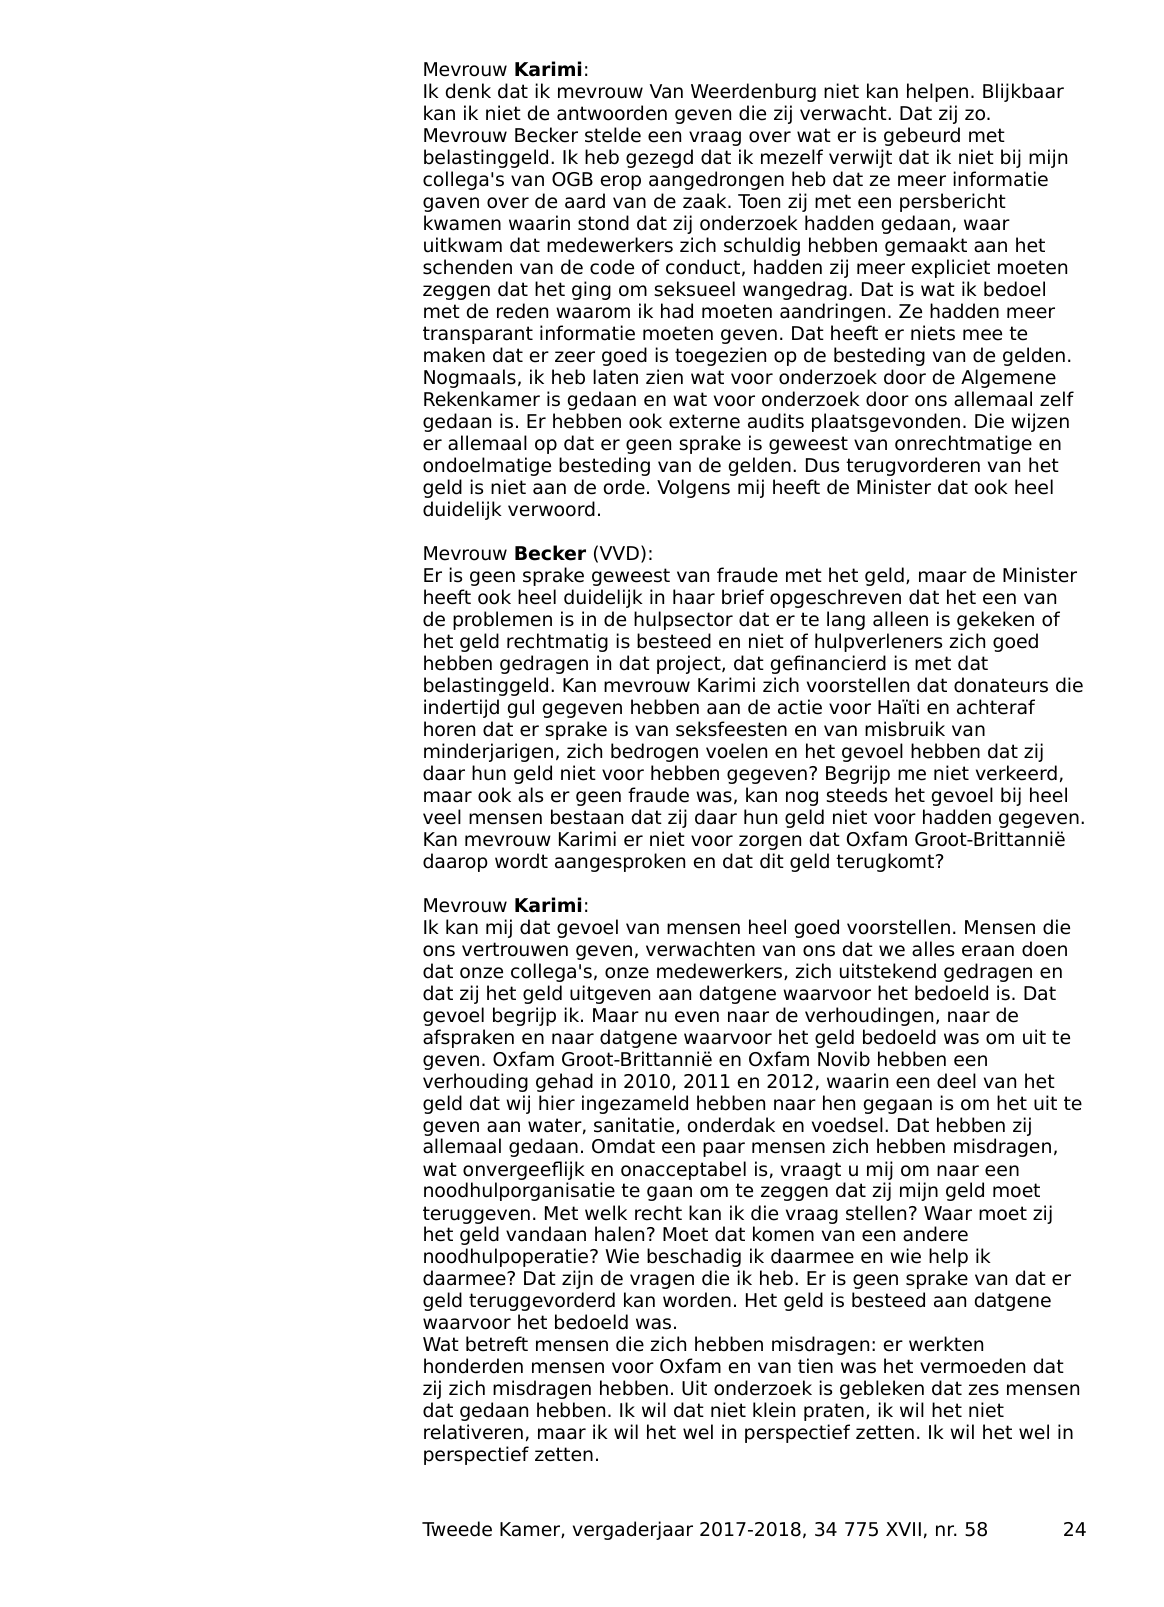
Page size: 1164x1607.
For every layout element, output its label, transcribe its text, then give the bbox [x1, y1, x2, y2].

text Mevrouw Karimi: [422, 895, 1087, 917]
text Ik denk dat ik mevrouw Van Weerdenburg niet kan helpen. Blijkbaar kan ik niet de antwoorden geven die zij verwacht. Dat zij zo. [422, 81, 1087, 125]
text Wat betreft mensen die zich hebben misdragen: er werkten honderden mensen voor Oxfam en van tien was het vermoeden dat zij zich misdragen hebben. Uit onderzoek is gebleken dat zes mensen dat gedaan hebben. Ik wil dat niet klein praten, ik wil het niet relativeren, maar ik wil het wel in perspectief zetten. Ik wil het wel in perspectief zetten. [422, 1334, 1087, 1466]
text Mevrouw Becker stelde een vraag over wat er is gebeurd met belastinggeld. Ik heb gezegd dat ik mezelf verwijt dat ik niet bij mijn collega's van OGB erop aangedrongen heb dat ze meer informatie gaven over de aard van de zaak. Toen zij met een persbericht kwamen waarin stond dat zij onderzoek hadden gedaan, waar uitkwam dat medewerkers zich schuldig hebben gemaakt aan het schenden van de code of conduct, hadden zij meer expliciet moeten zeggen dat het ging om seksueel wangedrag. Dat is wat ik bedoel met de reden waarom ik had moeten aandringen. Ze hadden meer transparant informatie moeten geven. Dat heeft er niets mee te maken dat er zeer goed is toegezien op de besteding van de gelden. Nogmaals, ik heb laten zien wat voor onderzoek door de Algemene Rekenkamer is gedaan en wat voor onderzoek door ons allemaal zelf gedaan is. Er hebben ook externe audits plaatsgevonden. Die wijzen er allemaal op dat er geen sprake is geweest van onrechtmatige en ondoelmatige besteding van de gelden. Dus terugvorderen van het geld is niet aan de orde. Volgens mij heeft de Minister dat ook heel duidelijk verwoord. [422, 125, 1087, 521]
text Er is geen sprake geweest van fraude met het geld, maar de Minister heeft ook heel duidelijk in haar brief opgeschreven dat het een van de problemen is in de hulpsector dat er te lang alleen is gekeken of het geld rechtmatig is besteed en niet of hulpverleners zich goed hebben gedragen in dat project, dat gefinancierd is met dat belastinggeld. Kan mevrouw Karimi zich voorstellen dat donateurs die indertijd gul gegeven hebben aan de actie voor Haïti en achteraf horen dat er sprake is van seksfeesten en van misbruik van minderjarigen, zich bedrogen voelen en het gevoel hebben dat zij daar hun geld niet voor hebben gegeven? Begrijp me niet verkeerd, maar ook als er geen fraude was, kan nog steeds het gevoel bij heel veel mensen bestaan dat zij daar hun geld niet voor hadden gegeven. Kan mevrouw Karimi er niet voor zorgen dat Oxfam Groot-Brittannië daarop wordt aangesproken en dat dit geld terugkomt? [422, 565, 1087, 872]
text Mevrouw Becker (VVD): [422, 543, 1087, 565]
text Ik kan mij dat gevoel van mensen heel goed voorstellen. Mensen die ons vertrouwen geven, verwachten van ons dat we alles eraan doen dat onze collega's, onze medewerkers, zich uitstekend gedragen en dat zij het geld uitgeven aan datgene waarvoor het bedoeld is. Dat gevoel begrijp ik. Maar nu even naar de verhoudingen, naar de afspraken en naar datgene waarvoor het geld bedoeld was om uit te geven. Oxfam Groot-Brittannië en Oxfam Novib hebben een verhouding gehad in 2010, 2011 en 2012, waarin een deel van het geld dat wij hier ingezameld hebben naar hen gegaan is om het uit te geven aan water, sanitatie, onderdak en voedsel. Dat hebben zij allemaal gedaan. Omdat een paar mensen zich hebben misdragen, wat onvergeeflijk en onacceptabel is, vraagt u mij om naar een noodhulporganisatie te gaan om te zeggen dat zij mijn geld moet teruggeven. Met welk recht kan ik die vraag stellen? Waar moet zij het geld vandaan halen? Moet dat komen van een andere noodhulpoperatie? Wie beschadig ik daarmee en wie help ik daarmee? Dat zijn de vragen die ik heb. Er is geen sprake van dat er geld teruggevorderd kan worden. Het geld is besteed aan datgene waarvoor het bedoeld was. [422, 917, 1087, 1334]
text Mevrouw Karimi: [422, 59, 1087, 81]
